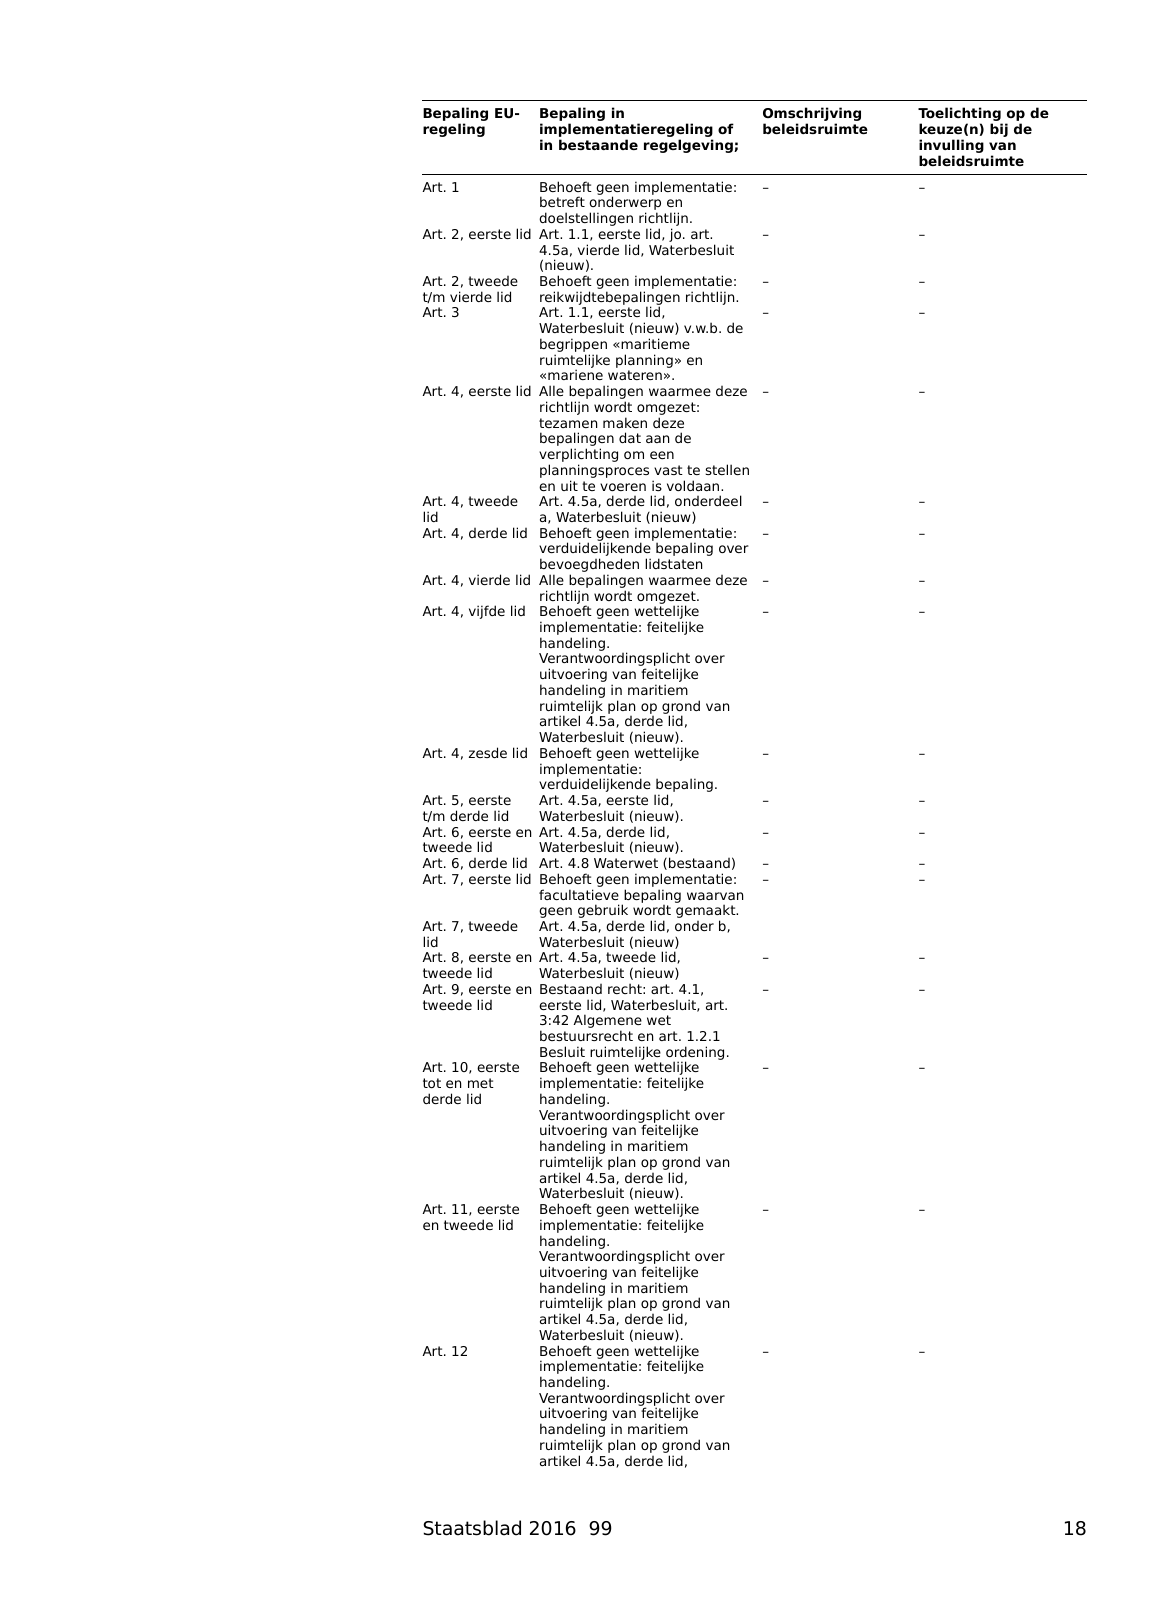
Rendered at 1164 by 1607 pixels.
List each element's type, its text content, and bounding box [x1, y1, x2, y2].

table_cell – [756, 274, 912, 305]
table_cell – [756, 305, 912, 384]
table_header Omschrijving beleidsruimte [756, 101, 912, 174]
table_cell – [913, 604, 1087, 746]
table_cell – [913, 573, 1087, 604]
table_cell Art. 4, zesde lid [422, 746, 533, 793]
table_cell – [913, 526, 1087, 573]
table_cell – [756, 856, 912, 872]
table_header Toelichting op de keuze(n) bij de invulling van beleidsruimte [913, 101, 1087, 174]
table_cell – [756, 175, 912, 227]
table_cell [913, 919, 1087, 950]
table_cell Art. 4.5a, derde lid, onderdeel a, Waterbesluit (nieuw) [533, 494, 756, 526]
table_cell – [913, 175, 1087, 227]
table_cell Art. 5, eerste t/m derde lid [422, 793, 533, 824]
table_cell – [913, 1060, 1087, 1202]
table_cell Art. 4, derde lid [422, 526, 533, 573]
table_cell – [913, 872, 1087, 919]
table_cell Behoeft geen wettelijke implementatie: feitelijke handeling. Verantwoordingsplicht over uitvoering van feitelijke handeling in maritiem ruimtelijk plan op grond van artikel 4.5a, derde lid, Waterbesluit (nieuw). [533, 1060, 756, 1202]
table_cell – [756, 526, 912, 573]
table_cell – [756, 982, 912, 1060]
table_cell Behoeft geen wettelijke implementatie: verduidelijkende bepaling. [533, 746, 756, 793]
table_cell – [913, 384, 1087, 494]
table_cell – [756, 1344, 912, 1469]
table_cell Art. 4, vierde lid [422, 573, 533, 604]
table_cell – [756, 573, 912, 604]
table_cell Art. 8, eerste en tweede lid [422, 950, 533, 982]
table_cell Art. 4, vijfde lid [422, 604, 533, 746]
table_cell Art. 4.5a, derde lid, onder b, Waterbesluit (nieuw) [533, 919, 756, 950]
table_cell Art. 11, eerste en tweede lid [422, 1202, 533, 1343]
table_cell Art. 1.1, eerste lid, Waterbesluit (nieuw) v.w.b. de begrippen «maritieme ruimtelijke planning» en «mariene wateren». [533, 305, 756, 384]
table_cell Art. 6, derde lid [422, 856, 533, 872]
table_cell – [756, 1060, 912, 1202]
table_cell – [913, 793, 1087, 824]
table_cell Art. 4, tweede lid [422, 494, 533, 526]
table_cell Behoeft geen wettelijke implementatie: feitelijke handeling. Verantwoordingsplicht over uitvoering van feitelijke handeling in maritiem ruimtelijk plan op grond van artikel 4.5a, derde lid, Waterbesluit (nieuw). [533, 1202, 756, 1343]
table_cell Art. 12 [422, 1344, 533, 1469]
table_cell Art. 1.1, eerste lid, jo. art. 4.5a, vierde lid, Waterbesluit (nieuw). [533, 227, 756, 274]
table_cell – [913, 305, 1087, 384]
table_cell Alle bepalingen waarmee deze richtlijn wordt omgezet: tezamen maken deze bepalingen dat aan de verplichting om een planningsproces vast te stellen en uit te voeren is voldaan. [533, 384, 756, 494]
table_header Bepaling EU-regeling [422, 101, 533, 174]
table_cell – [756, 604, 912, 746]
table_cell Art. 4.5a, eerste lid, Waterbesluit (nieuw). [533, 793, 756, 824]
table_cell Art. 2, tweede t/m vierde lid [422, 274, 533, 305]
table_cell – [756, 494, 912, 526]
table_cell Art. 4.5a, derde lid, Waterbesluit (nieuw). [533, 824, 756, 856]
table_cell Art. 4.8 Waterwet (bestaand) [533, 856, 756, 872]
table_cell Art. 1 [422, 175, 533, 227]
table_cell Art. 7, tweede lid [422, 919, 533, 950]
table_cell – [913, 494, 1087, 526]
table_cell – [756, 1202, 912, 1343]
table_cell Art. 3 [422, 305, 533, 384]
table_cell Alle bepalingen waarmee deze richtlijn wordt omgezet. [533, 573, 756, 604]
table_cell [756, 919, 912, 950]
table_cell – [756, 227, 912, 274]
table_cell Art. 9, eerste en tweede lid [422, 982, 533, 1060]
table_cell – [756, 872, 912, 919]
table_cell Art. 2, eerste lid [422, 227, 533, 274]
table_cell – [913, 227, 1087, 274]
table_cell – [913, 950, 1087, 982]
table_cell Art. 6, eerste en tweede lid [422, 824, 533, 856]
table_cell Art. 4, eerste lid [422, 384, 533, 494]
table_header Bepaling in implementatieregeling of in bestaande regelgeving; [533, 101, 756, 174]
table_cell – [756, 824, 912, 856]
table_cell Behoeft geen wettelijke implementatie: feitelijke handeling. Verantwoordingsplicht over uitvoering van feitelijke handeling in maritiem ruimtelijk plan op grond van artikel 4.5a, derde lid, [533, 1344, 756, 1469]
table_cell Art. 10, eerste tot en met derde lid [422, 1060, 533, 1202]
table_cell – [913, 274, 1087, 305]
table_cell – [913, 1344, 1087, 1469]
table_cell – [913, 982, 1087, 1060]
table_cell Behoeft geen implementatie: betreft onderwerp en doelstellingen richtlijn. [533, 175, 756, 227]
table_cell – [756, 793, 912, 824]
table_cell Behoeft geen implementatie: facultatieve bepaling waarvan geen gebruik wordt gemaakt. [533, 872, 756, 919]
table_cell – [913, 824, 1087, 856]
table_cell – [756, 950, 912, 982]
table_cell Behoeft geen implementatie: reikwijdtebepalingen richtlijn. [533, 274, 756, 305]
table_cell Behoeft geen wettelijke implementatie: feitelijke handeling. Verantwoordingsplicht over uitvoering van feitelijke handeling in maritiem ruimtelijk plan op grond van artikel 4.5a, derde lid, Waterbesluit (nieuw). [533, 604, 756, 746]
table_cell – [756, 384, 912, 494]
table_cell – [913, 856, 1087, 872]
table_cell Art. 4.5a, tweede lid, Waterbesluit (nieuw) [533, 950, 756, 982]
table_cell Art. 7, eerste lid [422, 872, 533, 919]
table_cell – [913, 1202, 1087, 1343]
table_cell Behoeft geen implementatie: verduidelijkende bepaling over bevoegdheden lidstaten [533, 526, 756, 573]
table_cell – [913, 746, 1087, 793]
table_cell Bestaand recht: art. 4.1, eerste lid, Waterbesluit, art. 3:42 Algemene wet bestuursrecht en art. 1.2.1 Besluit ruimtelijke ordening. [533, 982, 756, 1060]
table_cell – [756, 746, 912, 793]
